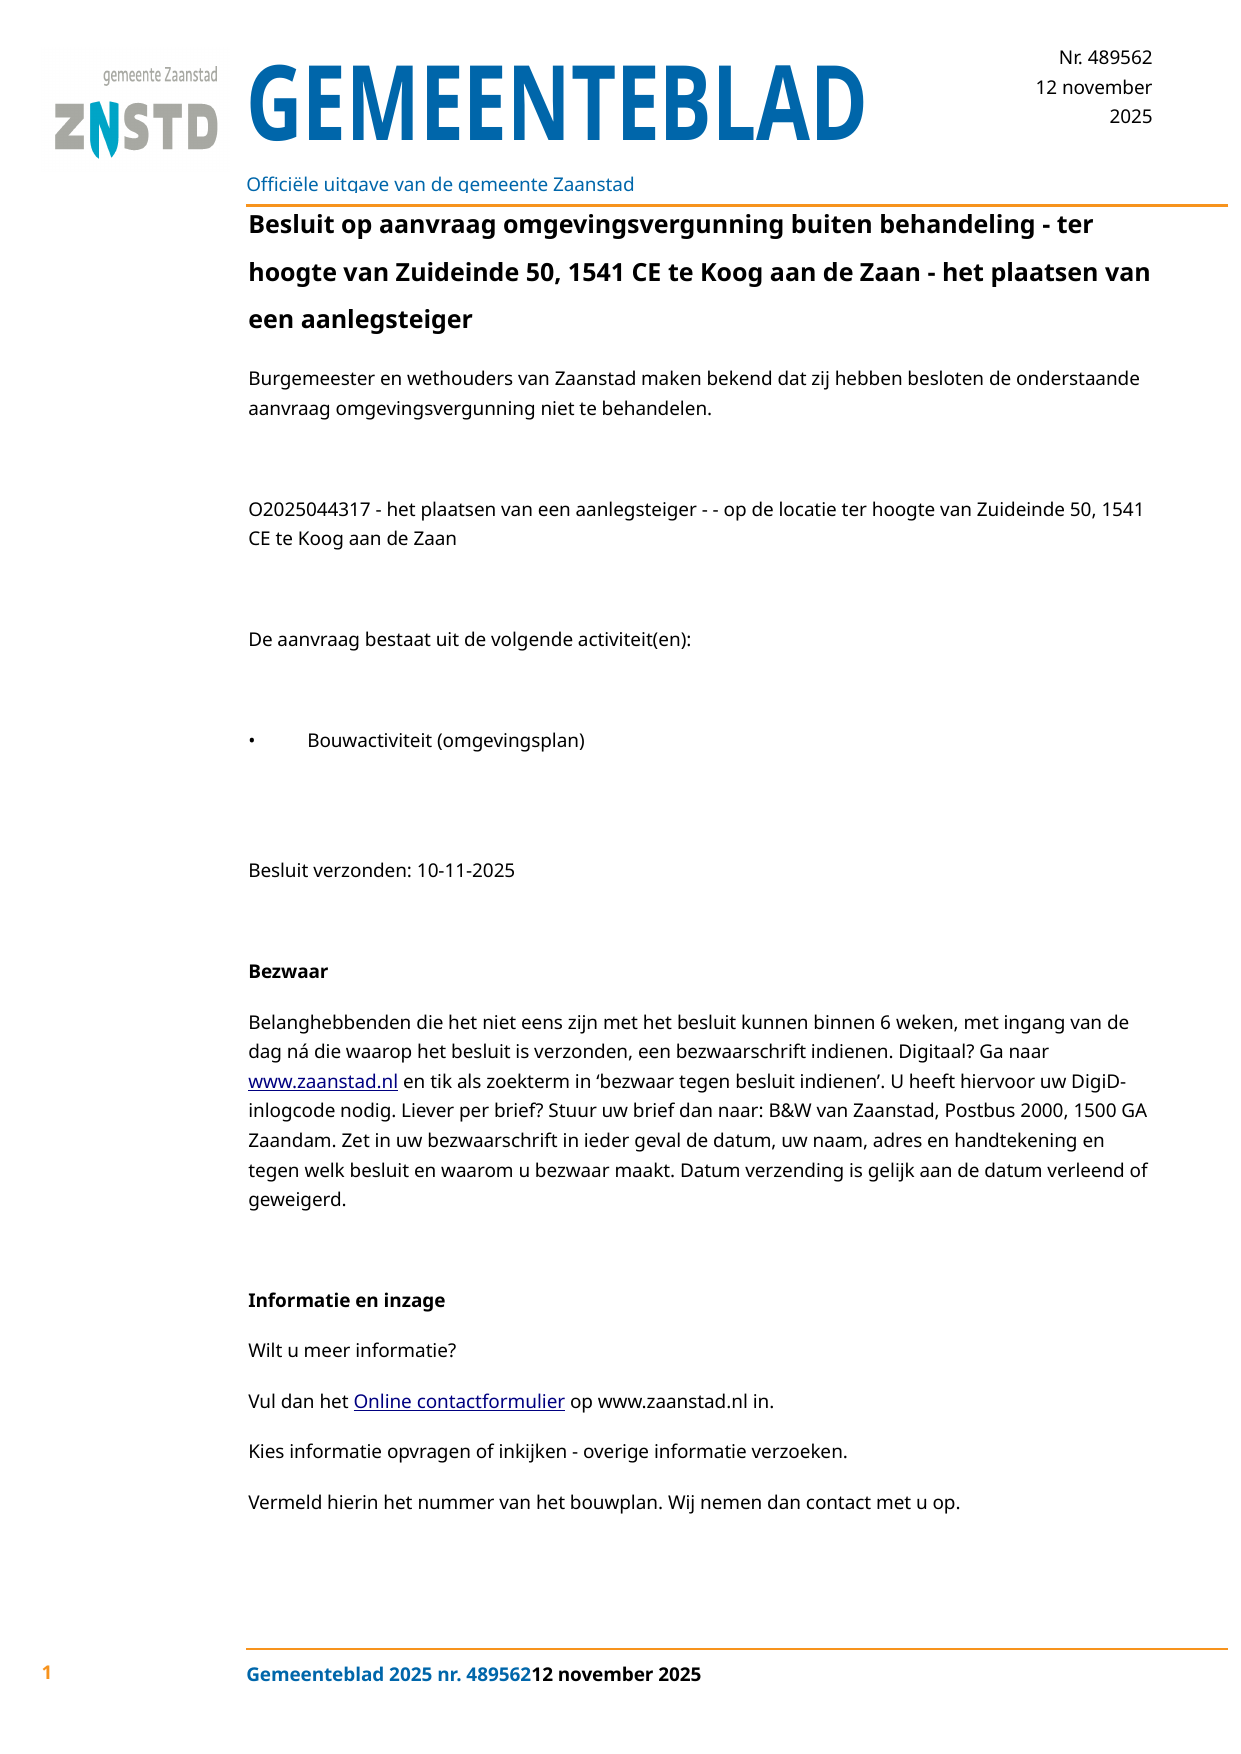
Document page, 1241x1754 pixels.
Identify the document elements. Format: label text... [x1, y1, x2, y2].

text Informatie en inzage [248, 1287, 1152, 1313]
list Bouwactiviteit (omgevingsplan) [248, 727, 1152, 753]
text Vul dan het Online contactformulier op www.zaanstad.nl in. [248, 1388, 1152, 1414]
text Bezwaar [248, 958, 1152, 984]
text De aanvraag bestaat uit de volgende activiteit(en): [248, 626, 1152, 652]
text Vermeld hierin het nummer van het bouwplan. Wij nemen dan contact met u op. [248, 1489, 1152, 1514]
text O2025044317 - het plaatsen van een aanlegsteiger - - op de locatie ter hoogte van Zuideinde 50, 1541 CE te Koog aan de Zaan [248, 496, 1152, 551]
text Besluit op aanvraag omgevingsvergunning buiten behandeling - ter hoogte van Zuideinde 50, 1541 CE te Koog aan de Zaan - het plaatsen van een aanlegsteiger [248, 207, 1152, 336]
text Burgemeester en wethouders van Zaanstad maken bekend dat zij hebben besloten de onderstaande aanvraag omgevingsvergunning niet te behandelen. [248, 366, 1152, 421]
picture [41, 47, 231, 172]
text Belanghebbenden die het niet eens zijn met het besluit kunnen binnen 6 weken, met ingang van de dag ná die waarop het besluit is verzonden, een bezwaarschrift indienen. Digitaal? Ga naar www.zaanstad.nl en tik als zoekterm in ‘bezwaar tegen besluit indienen’. U heeft hiervoor uw DigiD-inlogcode nodig. Liever per brief? Stuur uw brief dan naar: B&W van Zaanstad, Postbus 2000, 1500 GA Zaandam. Zet in uw bezwaarschrift in ieder geval de datum, uw naam, adres en handtekening en tegen welk besluit en waarom u bezwaar maakt. Datum verzending is gelijk aan de datum verleend of geweigerd. [248, 1009, 1152, 1212]
text Kies informatie opvragen of inkijken - overige informatie verzoeken. [248, 1438, 1152, 1464]
text Besluit verzonden: 10-11-2025 [248, 858, 1152, 883]
text Wilt u meer informatie? [248, 1338, 1152, 1363]
